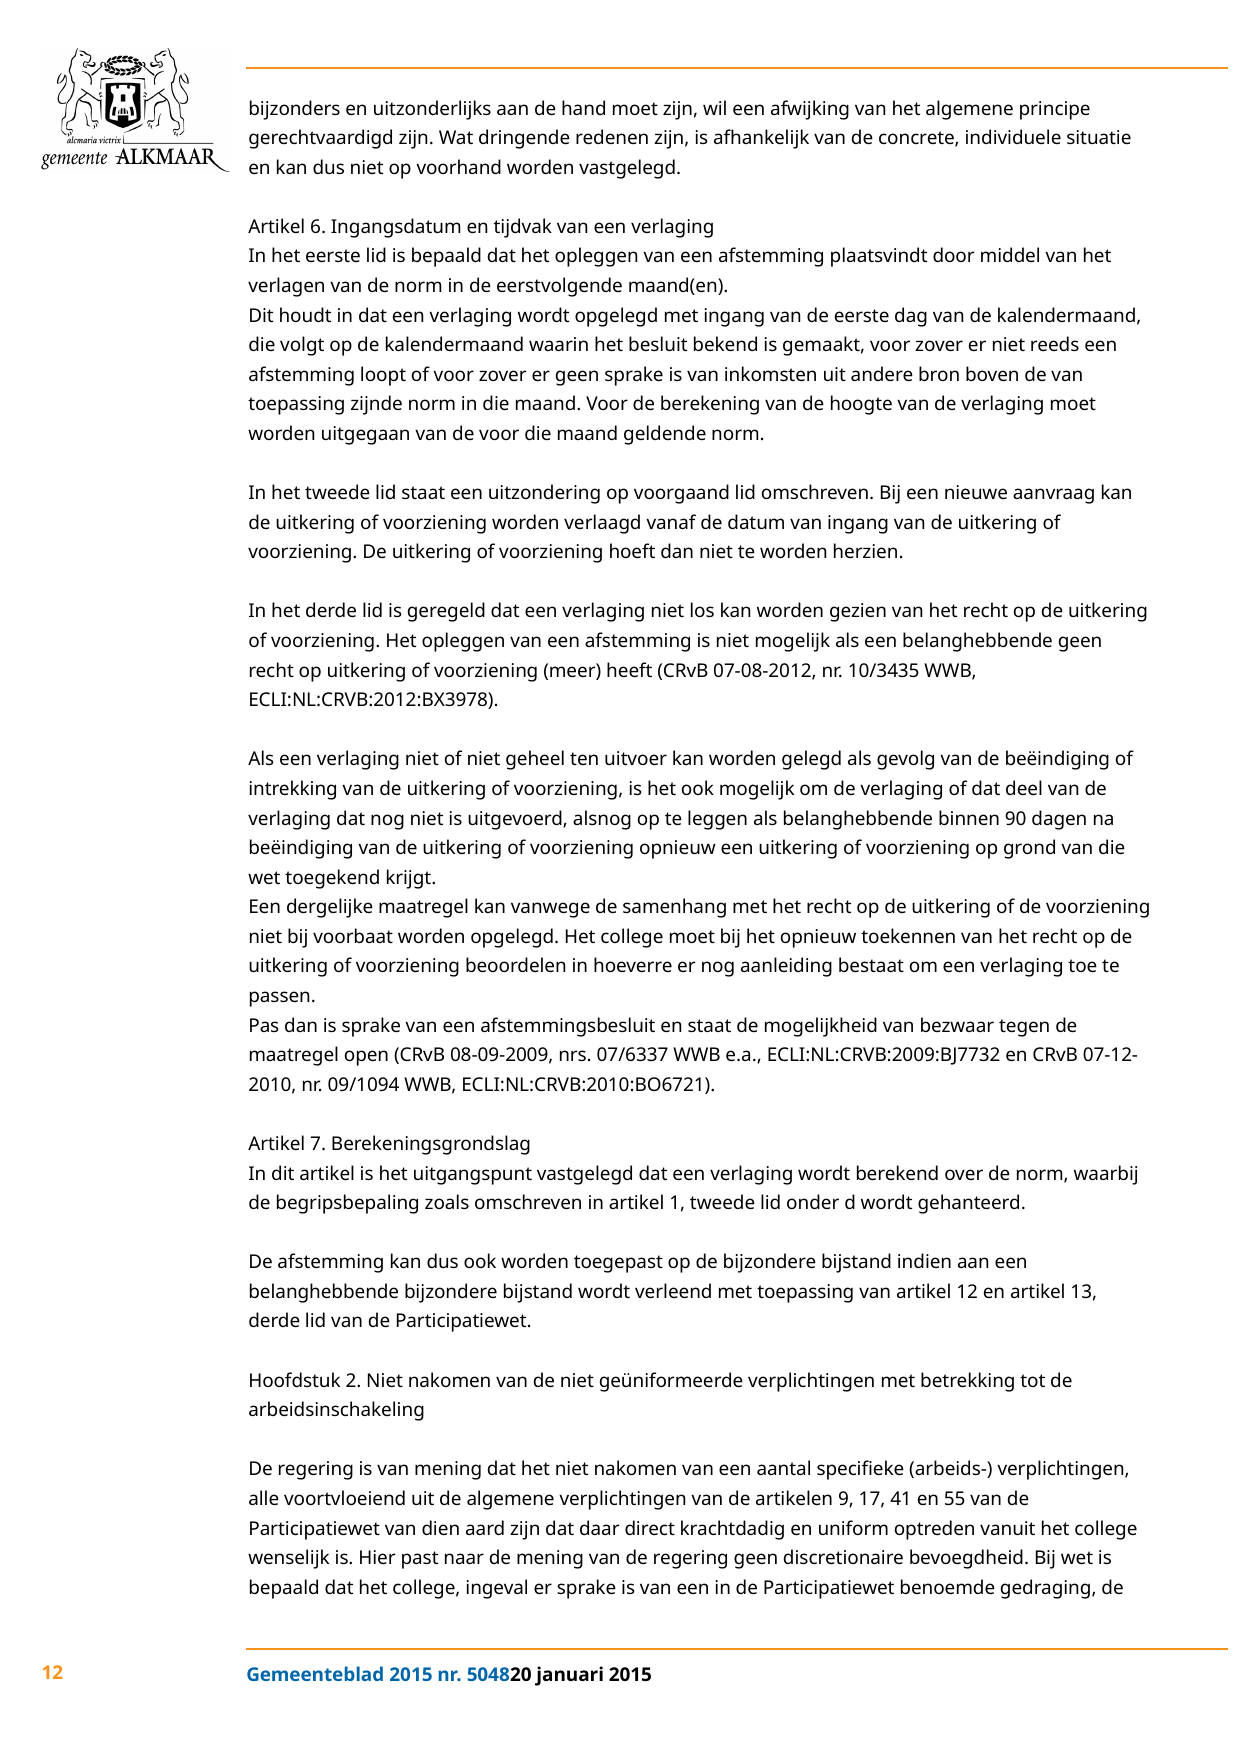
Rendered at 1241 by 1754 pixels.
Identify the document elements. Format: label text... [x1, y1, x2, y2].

text In dit artikel is het uitgangspunt vastgelegd dat een verlaging wordt berekend over de norm, waarbij de begripsbepaling zoals omschreven in artikel 1, tweede lid onder d wordt gehanteerd. [248, 1160, 1152, 1215]
text In het eerste lid is bepaald dat het opleggen van een afstemming plaatsvindt door middel van het verlagen van de norm in de eerstvolgende maand(en). [248, 243, 1152, 298]
text Een dergelijke maatregel kan vanwege de samenhang met het recht op de uitkering of de voorziening niet bij voorbaat worden opgelegd. Het college moet bij het opnieuw toekennen van het recht op de uitkering of voorziening beoordelen in hoeverre er nog aanleiding bestaat om een verlaging toe te passen. [248, 893, 1152, 1008]
picture [41, 47, 231, 172]
text Artikel 6. Ingangsdatum en tijdvak van een verlaging [248, 213, 1152, 239]
text De afstemming kan dus ook worden toegepast op de bijzondere bijstand indien aan een belanghebbende bijzondere bijstand wordt verleend met toepassing van artikel 12 en artikel 13, derde lid van de Participatiewet. [248, 1248, 1152, 1333]
text Als een verlaging niet of niet geheel ten uitvoer kan worden gelegd als gevolg van de beëindiging of intrekking van de uitkering of voorziening, is het ook mogelijk om de verlaging of dat deel van de verlaging dat nog niet is uitgevoerd, alsnog op te leggen als belanghebbende binnen 90 dagen na beëindiging van de uitkering of voorziening opnieuw een uitkering of voorziening op grond van die wet toegekend krijgt. [248, 746, 1152, 890]
text bijzonders en uitzonderlijks aan de hand moet zijn, wil een afwijking van het algemene principe gerechtvaardigd zijn. Wat dringende redenen zijn, is afhankelijk van de concrete, individuele situatie en kan dus niet op voorhand worden vastgelegd. [248, 95, 1152, 180]
text In het tweede lid staat een uitzondering op voorgaand lid omschreven. Bij een nieuwe aanvraag kan de uitkering of voorziening worden verlaagd vanaf de datum van ingang van de uitkering of voorziening. De uitkering of voorziening hoeft dan niet te worden herzien. [248, 479, 1152, 564]
text De regering is van mening dat het niet nakomen van een aantal specifieke (arbeids-) verplichtingen, alle voortvloeiend uit de algemene verplichtingen van de artikelen 9, 17, 41 en 55 van de Participatiewet van dien aard zijn dat daar direct krachtdadig en uniform optreden vanuit het college wenselijk is. Hier past naar de mening van de regering geen discretionaire bevoegdheid. Bij wet is bepaald dat het college, ingeval er sprake is van een in de Participatiewet benoemde gedraging, de [248, 1456, 1152, 1600]
text In het derde lid is geregeld dat een verlaging niet los kan worden gezien van het recht op de uitkering of voorziening. Het opleggen van een afstemming is niet mogelijk als een belanghebbende geen recht op uitkering of voorziening (meer) heeft (CRvB 07-08-2012, nr. 10/3435 WWB, ECLI:NL:CRVB:2012:BX3978). [248, 598, 1152, 712]
text Dit houdt in dat een verlaging wordt opgelegd met ingang van de eerste dag van de kalendermaand, die volgt op de kalendermaand waarin het besluit bekend is gemaakt, voor zover er niet reeds een afstemming loopt of voor zover er geen sprake is van inkomsten uit andere bron boven de van toepassing zijnde norm in die maand. Voor de berekening van de hoogte van de verlaging moet worden uitgegaan van de voor die maand geldende norm. [248, 302, 1152, 446]
text Hoofdstuk 2. Niet nakomen van de niet geüniformeerde verplichtingen met betrekking tot de arbeidsinschakeling [248, 1367, 1152, 1422]
text Artikel 7. Berekeningsgrondslag [248, 1130, 1152, 1156]
text Pas dan is sprake van een afstemmingsbesluit en staat de mogelijkheid van bezwaar tegen de maatregel open (CRvB 08-09-2009, nrs. 07/6337 WWB e.a., ECLI:NL:CRVB:2009:BJ7732 en CRvB 07-12-2010, nr. 09/1094 WWB, ECLI:NL:CRVB:2010:BO6721). [248, 1012, 1152, 1097]
